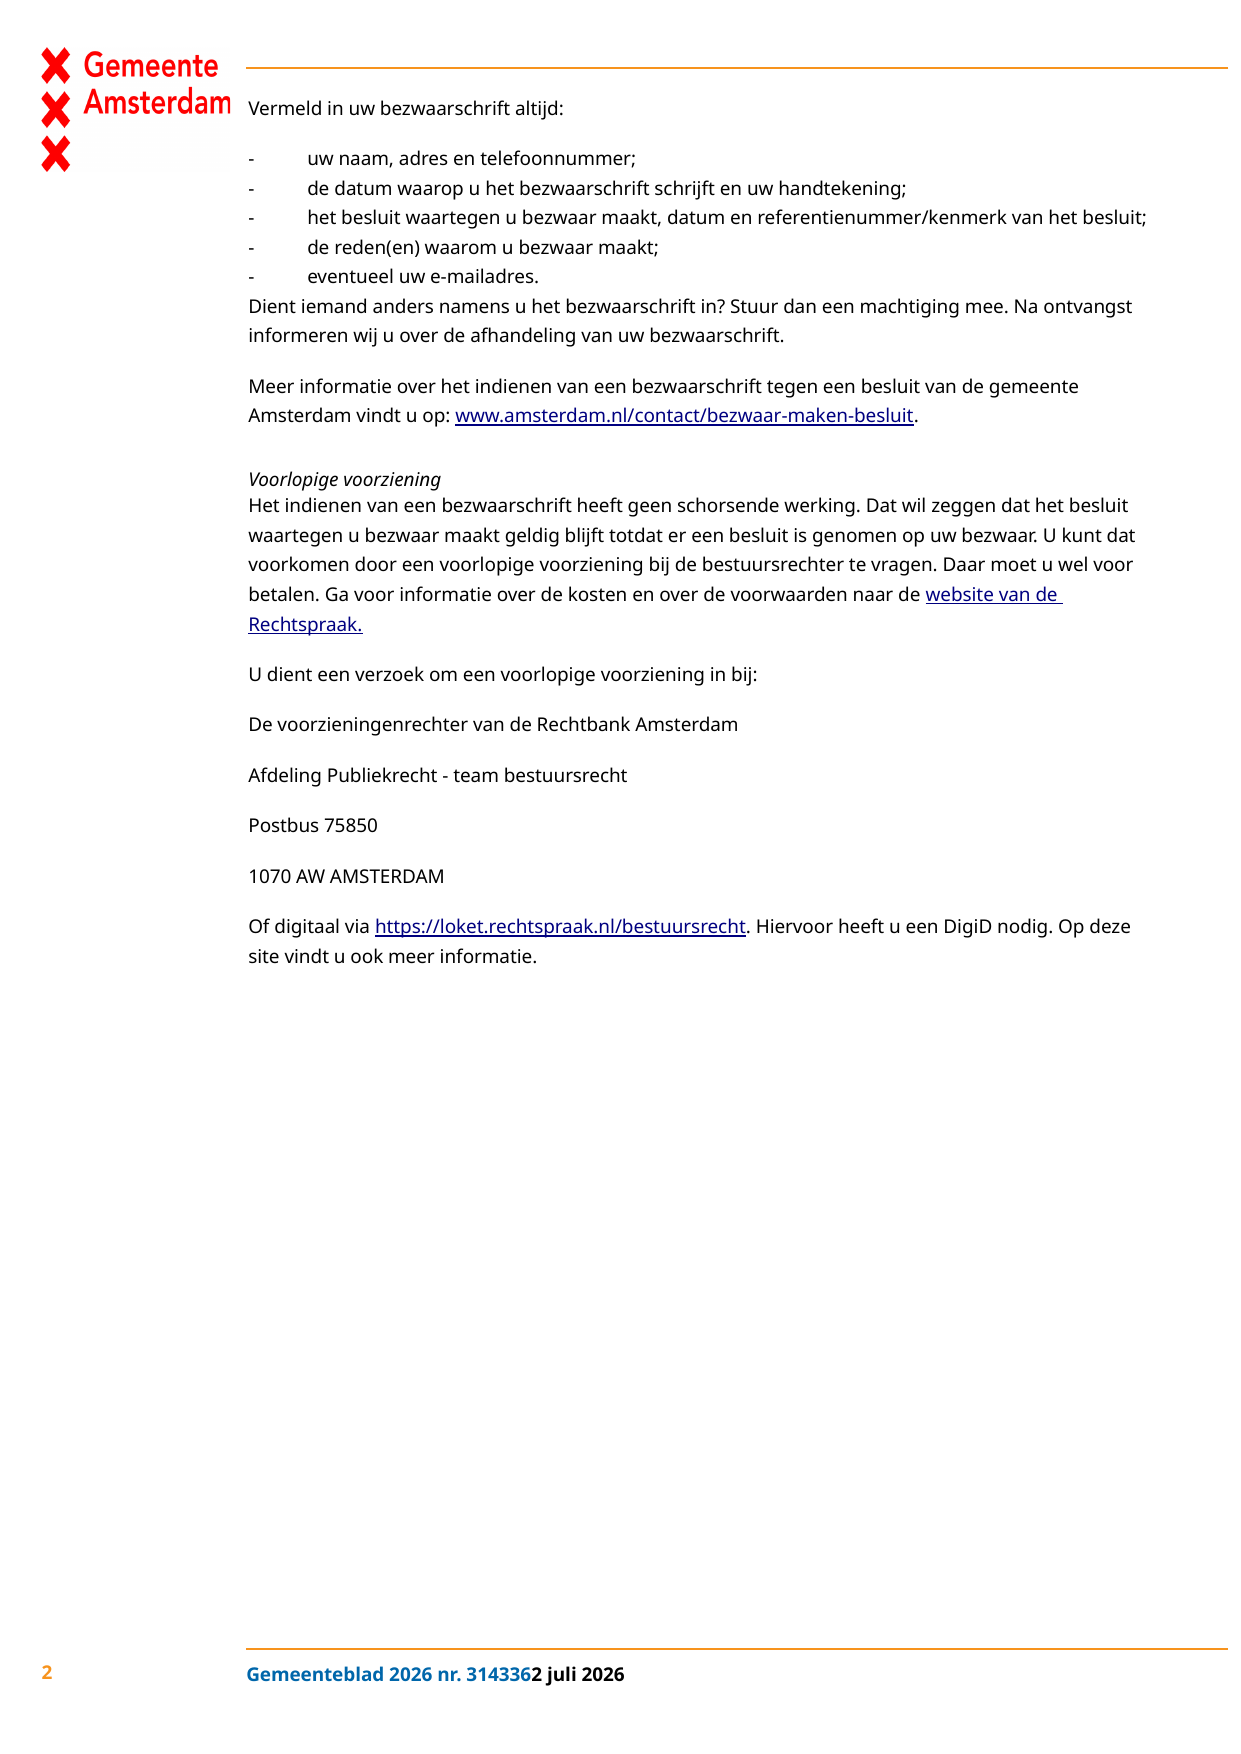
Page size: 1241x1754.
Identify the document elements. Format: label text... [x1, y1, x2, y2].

text De voorzieningenrechter van de Rechtbank Amsterdam [248, 712, 1152, 737]
list de reden(en) waarom u bezwaar maakt; [248, 234, 1152, 260]
list het besluit waartegen u bezwaar maakt, datum en referentienummer/kenmerk van het besluit; [248, 204, 1152, 230]
text Meer informatie over het indienen van een bezwaarschrift tegen een besluit van de gemeente Amsterdam vindt u op: www.amsterdam.nl/contact/bezwaar-maken-besluit. [248, 373, 1152, 428]
text Postbus 75850 [248, 812, 1152, 838]
text U dient een verzoek om een voorlopige voorziening in bij: [248, 661, 1152, 687]
text Of digitaal via https://loket.rechtspraak.nl/bestuursrecht. Hiervoor heeft u een DigiD nodig. Op deze site vindt u ook meer informatie. [248, 913, 1152, 968]
text Voorlopige voorziening [248, 467, 1152, 492]
text Het indienen van een bezwaarschrift heeft geen schorsende werking. Dat wil zeggen dat het besluit waartegen u bezwaar maakt geldig blijft totdat er een besluit is genomen op uw bezwaar. U kunt dat voorkomen door een voorlopige voorziening bij de bestuursrechter te vragen. Daar moet u wel voor betalen. Ga voor informatie over de kosten en over de voorwaarden naar de website van de Rechtspraak. [248, 492, 1152, 636]
text Dient iemand anders namens u het bezwaarschrift in? Stuur dan een machtiging mee. Na ontvangst informeren wij u over de afhandeling van uw bezwaarschrift. [248, 293, 1152, 348]
list uw naam, adres en telefoonnummer; [248, 145, 1152, 171]
text Vermeld in uw bezwaarschrift altijd: [248, 95, 1152, 121]
text 1070 AW AMSTERDAM [248, 863, 1152, 888]
text Afdeling Publiekrecht - team bestuursrecht [248, 762, 1152, 788]
picture [41, 47, 231, 172]
list de datum waarop u het bezwaarschrift schrijft en uw handtekening; [248, 175, 1152, 201]
list eventueel uw e-mailadres. [248, 263, 1152, 289]
